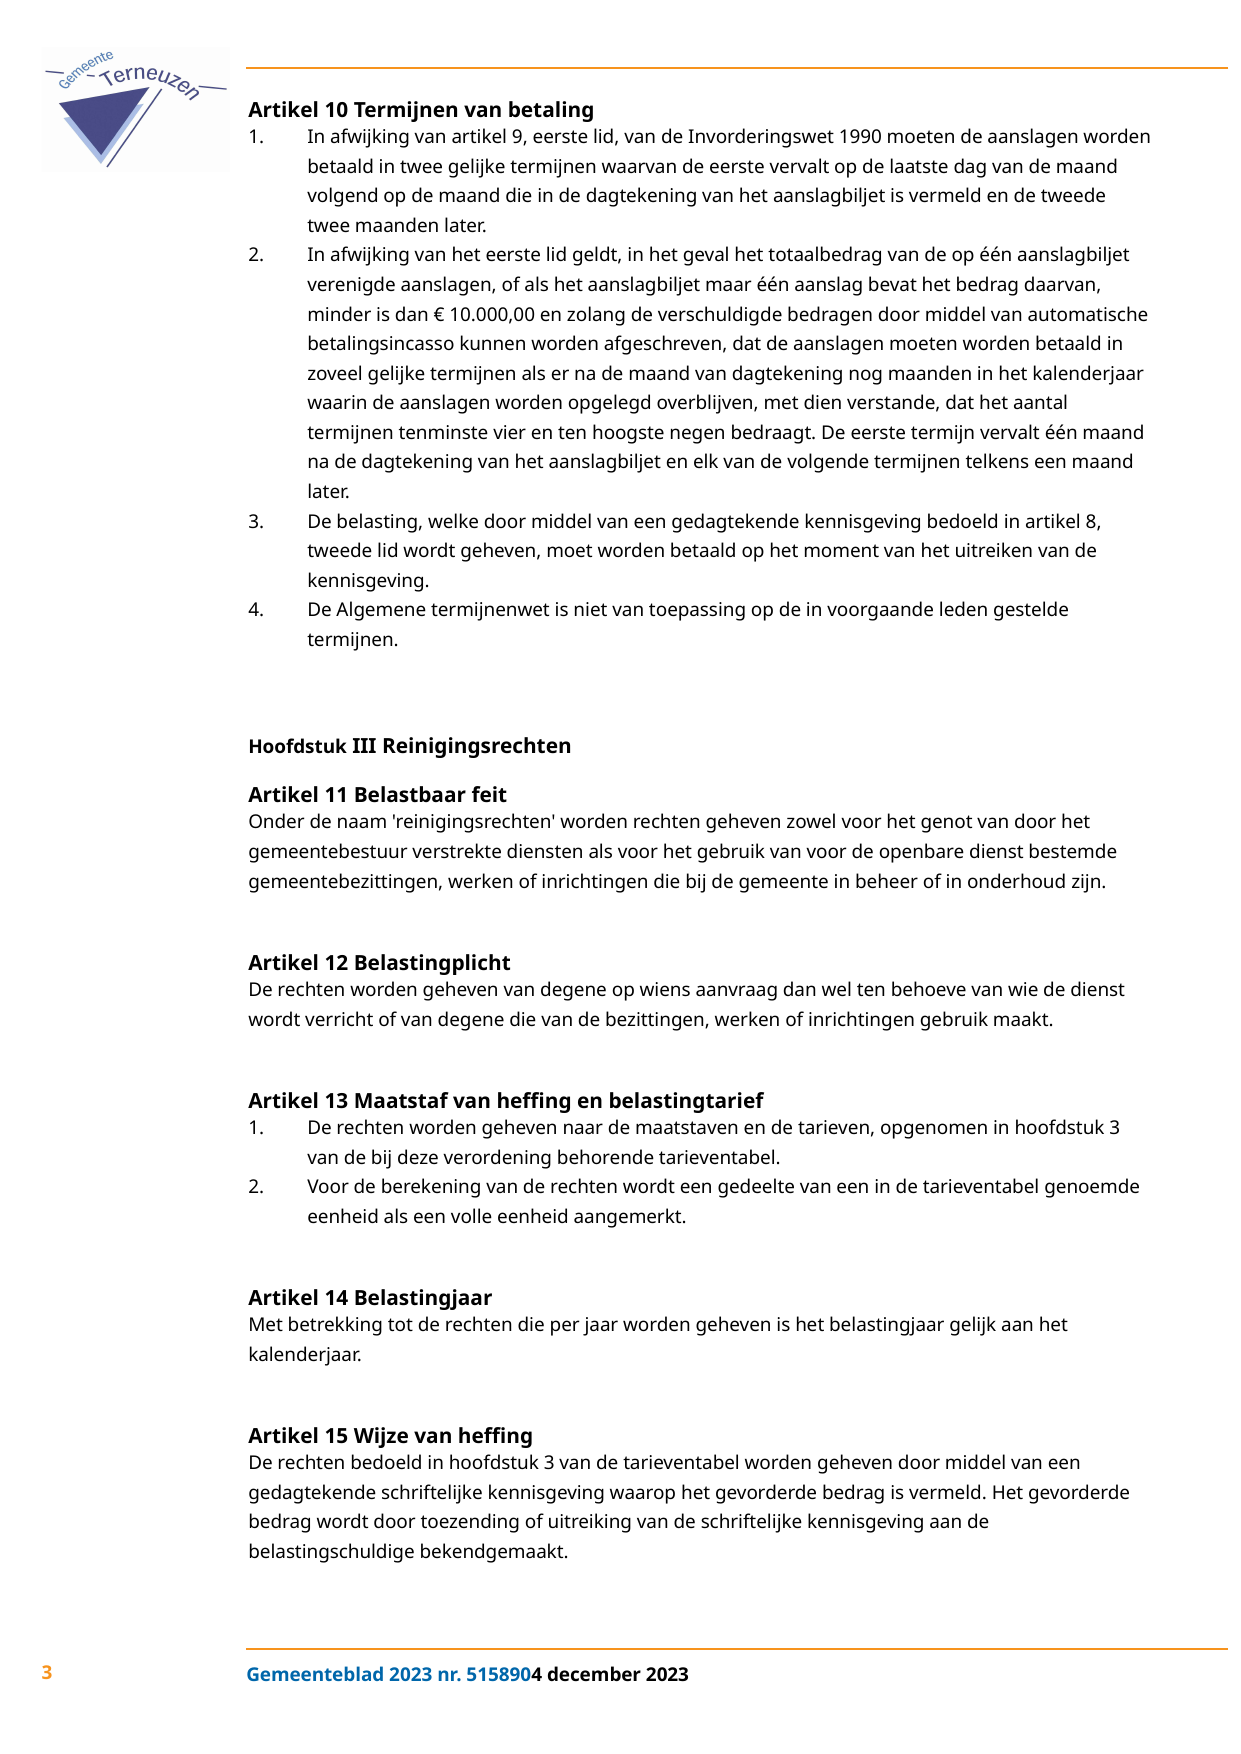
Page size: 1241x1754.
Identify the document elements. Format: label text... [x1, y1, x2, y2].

text Onder de naam 'reinigingsrechten' worden rechten geheven zowel voor het genot van door het gemeentebestuur verstrekte diensten als voor het gebruik van voor de openbare dienst bestemde gemeentebezittingen, werken of inrichtingen die bij de gemeente in beheer of in onderhoud zijn. [248, 809, 1152, 893]
picture [41, 47, 231, 172]
text Artikel 15 Wijze van heffing [248, 1421, 1152, 1449]
list In afwijking van het eerste lid geldt, in het geval het totaalbedrag van de op één aanslagbiljet verenigde aanslagen, of als het aanslagbiljet maar één aanslag bevat het bedrag daarvan, minder is dan € 10.000,00 en zolang de verschuldigde bedragen door middel van automatische betalingsincasso kunnen worden afgeschreven, dat de aanslagen moeten worden betaald in zoveel gelijke termijnen als er na de maand van dagtekening nog maanden in het kalenderjaar waarin de aanslagen worden opgelegd overblijven, met dien verstande, dat het aantal termijnen tenminste vier en ten hoogste negen bedraagt. De eerste termijn vervalt één maand na de dagtekening van het aanslagbiljet en elk van de volgende termijnen telkens een maand later. [248, 242, 1152, 504]
list In afwijking van artikel 9, eerste lid, van de Invorderingswet 1990 moeten de aanslagen worden betaald in twee gelijke termijnen waarvan de eerste vervalt op de laatste dag van de maand volgend op de maand die in de dagtekening van het aanslagbiljet is vermeld en de tweede twee maanden later. [248, 123, 1152, 238]
list De Algemene termijnenwet is niet van toepassing op de in voorgaande leden gestelde termijnen. [248, 597, 1152, 652]
text Artikel 14 Belastingjaar [248, 1283, 1152, 1311]
text Artikel 11 Belastbaar feit [248, 780, 1152, 809]
text De rechten bedoeld in hoofdstuk 3 van de tarieventabel worden geheven door middel van een gedagtekende schriftelijke kennisgeving waarop het gevorderde bedrag is vermeld. Het gevorderde bedrag wordt door toezending of uitreiking van de schriftelijke kennisgeving aan de belastingschuldige bekendgemaakt. [248, 1449, 1152, 1564]
text Hoofdstuk III Reinigingsrechten [248, 731, 1152, 759]
text Artikel 12 Belastingplicht [248, 948, 1152, 976]
list Voor de berekening van de rechten wordt een gedeelte van een in de tarieventabel genoemde eenheid als een volle eenheid aangemerkt. [248, 1173, 1152, 1229]
list De belasting, welke door middel van een gedagtekende kennisgeving bedoeld in artikel 8, tweede lid wordt geheven, moet worden betaald op het moment van het uitreiken van de kennisgeving. [248, 508, 1152, 593]
text Artikel 13 Maatstaf van heffing en belastingtarief [248, 1086, 1152, 1114]
text Artikel 10 Termijnen van betaling [248, 95, 1152, 123]
list De rechten worden geheven naar de maatstaven en de tarieven, opgenomen in hoofdstuk 3 van de bij deze verordening behorende tarieventabel. [248, 1114, 1152, 1169]
text Met betrekking tot de rechten die per jaar worden geheven is het belastingjaar gelijk aan het kalenderjaar. [248, 1311, 1152, 1367]
text De rechten worden geheven van degene op wiens aanvraag dan wel ten behoeve van wie de dienst wordt verricht of van degene die van de bezittingen, werken of inrichtingen gebruik maakt. [248, 976, 1152, 1032]
